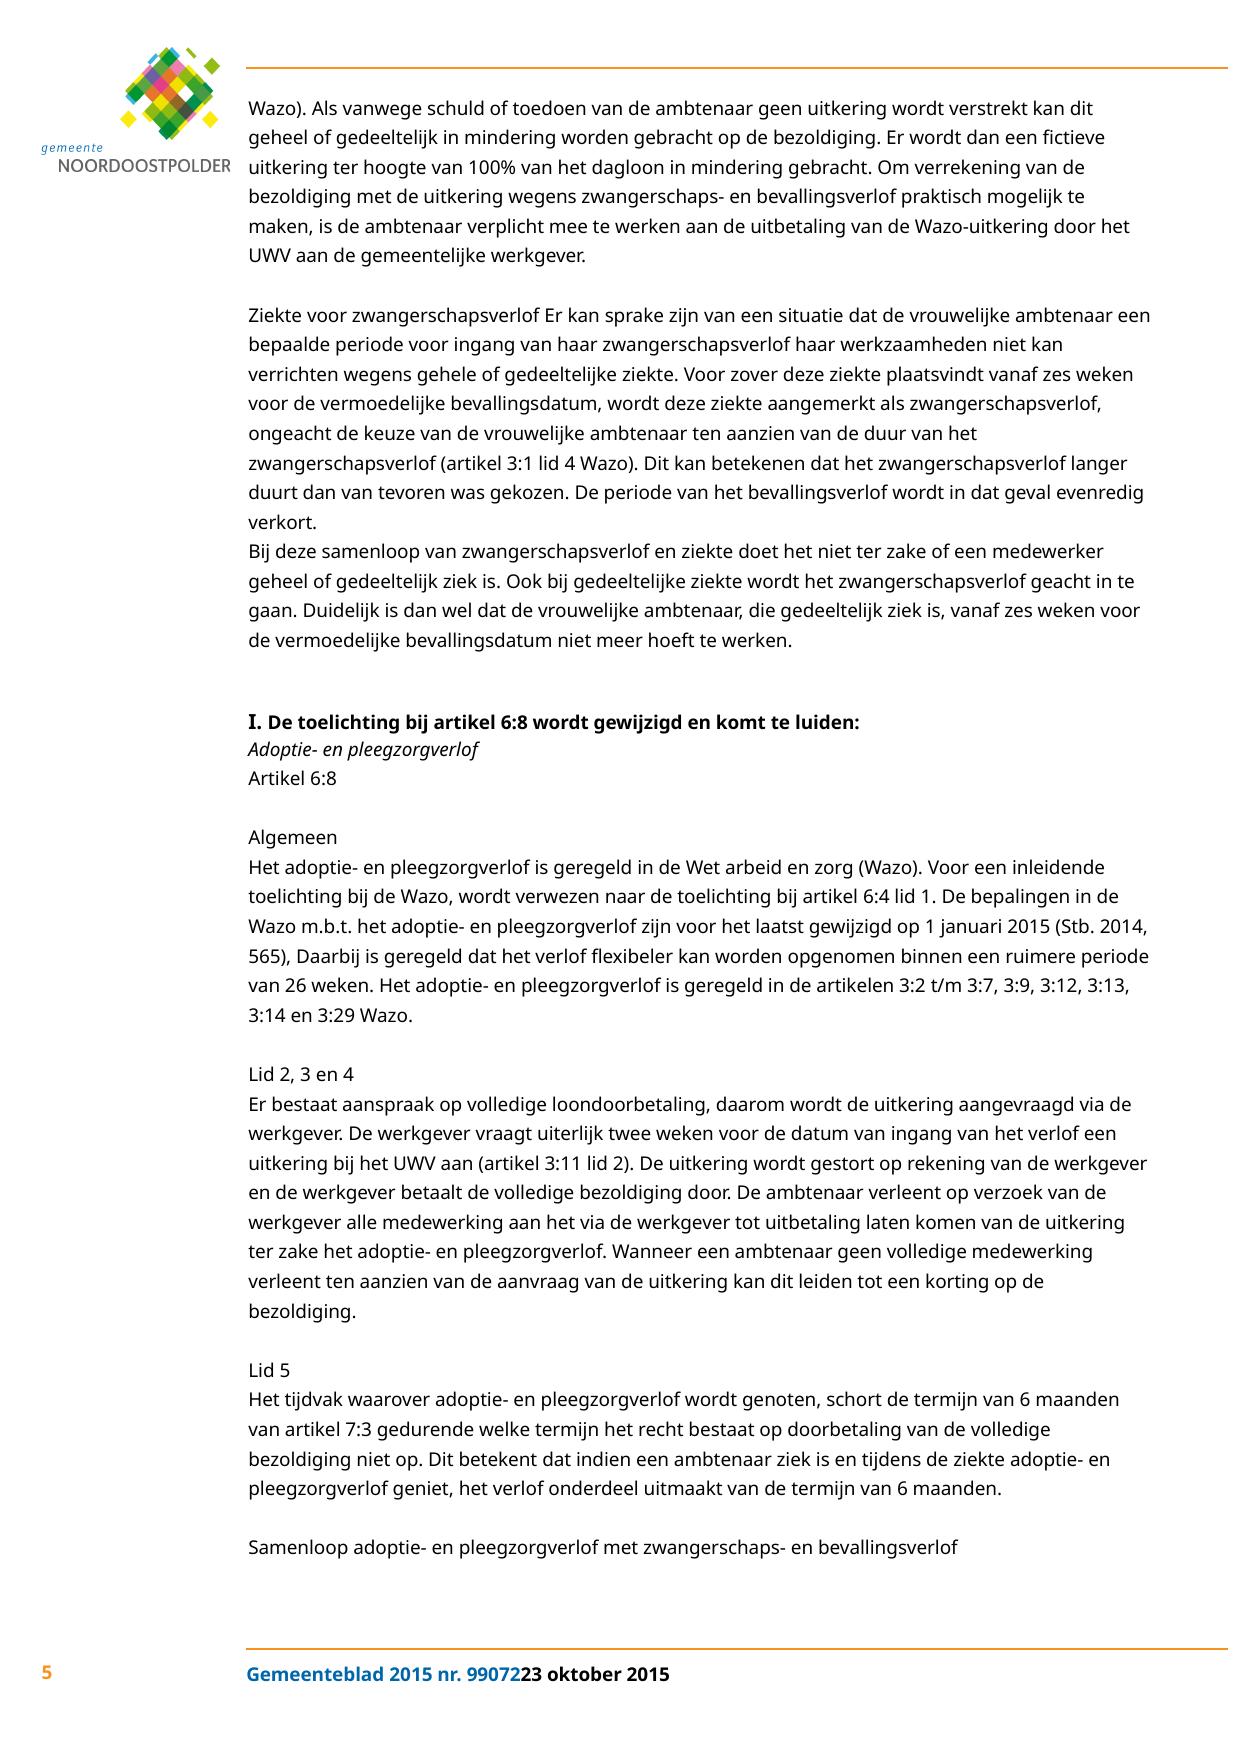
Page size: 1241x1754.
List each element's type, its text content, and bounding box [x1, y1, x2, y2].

picture [41, 47, 231, 172]
text Wazo). Als vanwege schuld of toedoen van de ambtenaar geen uitkering wordt verstrekt kan dit geheel of gedeeltelijk in mindering worden gebracht op de bezoldiging. Er wordt dan een fictieve uitkering ter hoogte van 100% van het dagloon in mindering gebracht. Om verrekening van de bezoldiging met de uitkering wegens zwangerschaps- en bevallingsverlof praktisch mogelijk te maken, is de ambtenaar verplicht mee te werken aan de uitbetaling van de Wazo-uitkering door het UWV aan de gemeentelijke werkgever. [248, 95, 1152, 268]
text Adoptie- en pleegzorgverlof [248, 736, 1152, 761]
text Het adoptie- en pleegzorgverlof is geregeld in de Wet arbeid en zorg (Wazo). Voor een inleidende toelichting bij de Wazo, wordt verwezen naar de toelichting bij artikel 6:4 lid 1. De bepalingen in de Wazo m.b.t. het adoptie- en pleegzorgverlof zijn voor het laatst gewijzigd op 1 januari 2015 (Stb. 2014, 565), Daarbij is geregeld dat het verlof flexibeler kan worden opgenomen binnen een ruimere periode van 26 weken. Het adoptie- en pleegzorgverlof is geregeld in de artikelen 3:2 t/m 3:7, 3:9, 3:12, 3:13, 3:14 en 3:29 Wazo. [248, 854, 1152, 1028]
text Lid 2, 3 en 4 [248, 1061, 1152, 1087]
text Artikel 6:8 [248, 765, 1152, 791]
text Er bestaat aanspraak op volledige loondoorbetaling, daarom wordt de uitkering aangevraagd via de werkgever. De werkgever vraagt uiterlijk twee weken voor de datum van ingang van het verlof een uitkering bij het UWV aan (artikel 3:11 lid 2). De uitkering wordt gestort op rekening van de werkgever en de werkgever betaalt de volledige bezoldiging door. De ambtenaar verleent op verzoek van de werkgever alle medewerking aan het via de werkgever tot uitbetaling laten komen van de uitkering ter zake het adoptie- en pleegzorgverlof. Wanneer een ambtenaar geen volledige medewerking verleent ten aanzien van de aanvraag van de uitkering kan dit leiden tot een korting op de bezoldiging. [248, 1091, 1152, 1323]
text Lid 5 [248, 1357, 1152, 1383]
text Het tijdvak waarover adoptie- en pleegzorgverlof wordt genoten, schort de termijn van 6 maanden van artikel 7:3 gedurende welke termijn het recht bestaat op doorbetaling van de volledige bezoldiging niet op. Dit betekent dat indien een ambtenaar ziek is en tijdens de ziekte adoptie- en pleegzorgverlof geniet, het verlof onderdeel uitmaakt van de termijn van 6 maanden. [248, 1387, 1152, 1501]
text Samenloop adoptie- en pleegzorgverlof met zwangerschaps- en bevallingsverlof [248, 1534, 1152, 1560]
text Ziekte voor zwangerschapsverlof Er kan sprake zijn van een situatie dat de vrouwelijke ambtenaar een bepaalde periode voor ingang van haar zwangerschapsverlof haar werkzaamheden niet kan verrichten wegens gehele of gedeeltelijke ziekte. Voor zover deze ziekte plaatsvindt vanaf zes weken voor de vermoedelijke bevallingsdatum, wordt deze ziekte aangemerkt als zwangerschapsverlof, ongeacht de keuze van de vrouwelijke ambtenaar ten aanzien van de duur van het zwangerschapsverlof (artikel 3:1 lid 4 Wazo). Dit kan betekenen dat het zwangerschapsverlof langer duurt dan van tevoren was gekozen. De periode van het bevallingsverlof wordt in dat geval evenredig verkort. [248, 302, 1152, 535]
text I. De toelichting bij artikel 6:8 wordt gewijzigd en komt te luiden: [248, 707, 1152, 736]
text Bij deze samenloop van zwangerschapsverlof en ziekte doet het niet ter zake of een medewerker geheel of gedeeltelijk ziek is. Ook bij gedeeltelijke ziekte wordt het zwangerschapsverlof geacht in te gaan. Duidelijk is dan wel dat de vrouwelijke ambtenaar, die gedeeltelijk ziek is, vanaf zes weken voor de vermoedelijke bevallingsdatum niet meer hoeft te werken. [248, 538, 1152, 653]
text Algemeen [248, 824, 1152, 850]
